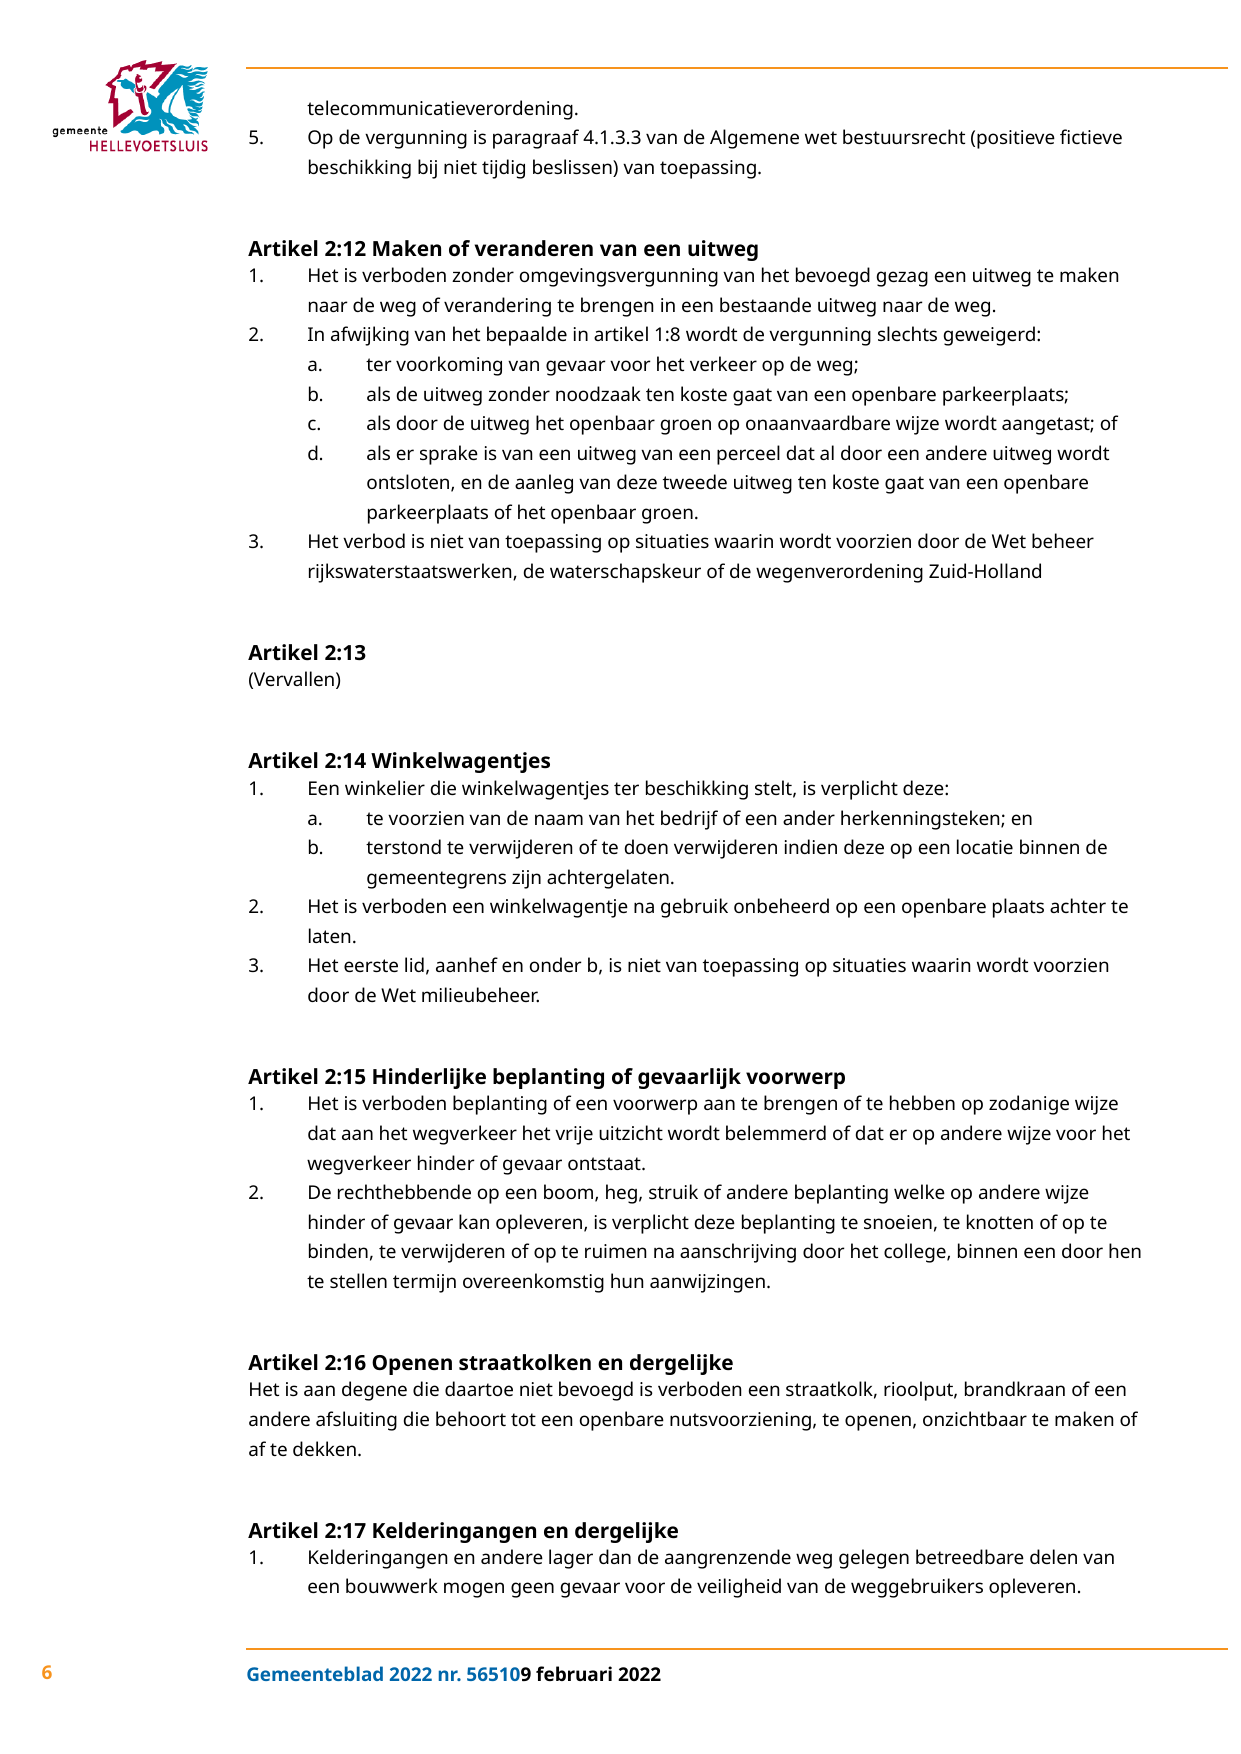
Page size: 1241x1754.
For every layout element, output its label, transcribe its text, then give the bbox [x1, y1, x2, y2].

list telecommunicatieverordening. [248, 95, 1152, 121]
list te voorzien van de naam van het bedrijf of een ander herkenningsteken; en [307, 805, 1152, 830]
list als door de uitweg het openbaar groen op onaanvaardbare wijze wordt aangetast; of [307, 410, 1152, 436]
text Artikel 2:14 Winkelwagentjes [248, 747, 1152, 775]
list als de uitweg zonder noodzaak ten koste gaat van een openbare parkeerplaats; [307, 381, 1152, 406]
list Het verbod is niet van toepassing op situaties waarin wordt voorzien door de Wet beheer rijkswaterstaatswerken, de waterschapskeur of de wegenverordening Zuid-Holland [248, 529, 1152, 584]
picture [41, 47, 231, 172]
list Een winkelier die winkelwagentjes ter beschikking stelt, is verplicht deze: [248, 775, 1152, 801]
list Kelderingangen en andere lager dan de aangrenzende weg gelegen betreedbare delen van een bouwwerk mogen geen gevaar voor de veiligheid van de weggebruikers opleveren. [248, 1544, 1152, 1599]
text Artikel 2:15 Hinderlijke beplanting of gevaarlijk voorwerp [248, 1062, 1152, 1091]
list Het is verboden zonder omgevingsvergunning van het bevoegd gezag een uitweg te maken naar de weg of verandering te brengen in een bestaande uitweg naar de weg. [248, 262, 1152, 318]
list In afwijking van het bepaalde in artikel 1:8 wordt de vergunning slechts geweigerd: [248, 322, 1152, 347]
list terstond te verwijderen of te doen verwijderen indien deze op een locatie binnen de gemeentegrens zijn achtergelaten. [307, 834, 1152, 889]
list De rechthebbende op een boom, heg, struik of andere beplanting welke op andere wijze hinder of gevaar kan opleveren, is verplicht deze beplanting te snoeien, te knotten of op te binden, te verwijderen of op te ruimen na aanschrijving door het college, binnen een door hen te stellen termijn overeenkomstig hun aanwijzingen. [248, 1179, 1152, 1294]
list Op de vergunning is paragraaf 4.1.3.3 van de Algemene wet bestuursrecht (positieve fictieve beschikking bij niet tijdig beslissen) van toepassing. [248, 124, 1152, 180]
text Artikel 2:16 Openen straatkolken en dergelijke [248, 1348, 1152, 1377]
text Artikel 2:17 Kelderingangen en dergelijke [248, 1516, 1152, 1544]
list Het is verboden een winkelwagentje na gebruik onbeheerd op een openbare plaats achter te laten. [248, 893, 1152, 949]
list Het eerste lid, aanhef en onder b, is niet van toepassing op situaties waarin wordt voorzien door de Wet milieubeheer. [248, 953, 1152, 1008]
text Het is aan degene die daartoe niet bevoegd is verboden een straatkolk, rioolput, brandkraan of een andere afsluiting die behoort tot een openbare nutsvoorziening, te openen, onzichtbaar te maken of af te dekken. [248, 1377, 1152, 1461]
text Artikel 2:12 Maken of veranderen van een uitweg [248, 234, 1152, 262]
text Artikel 2:13 [248, 638, 1152, 667]
list als er sprake is van een uitweg van een perceel dat al door een andere uitweg wordt ontsloten, en de aanleg van deze tweede uitweg ten koste gaat van een openbare parkeerplaats of het openbaar groen. [307, 440, 1152, 525]
list ter voorkoming van gevaar voor het verkeer op de weg; [307, 351, 1152, 377]
text (Vervallen) [248, 667, 1152, 692]
list Het is verboden beplanting of een voorwerp aan te brengen of te hebben op zodanige wijze dat aan het wegverkeer het vrije uitzicht wordt belemmerd of dat er op andere wijze voor het wegverkeer hinder of gevaar ontstaat. [248, 1091, 1152, 1176]
